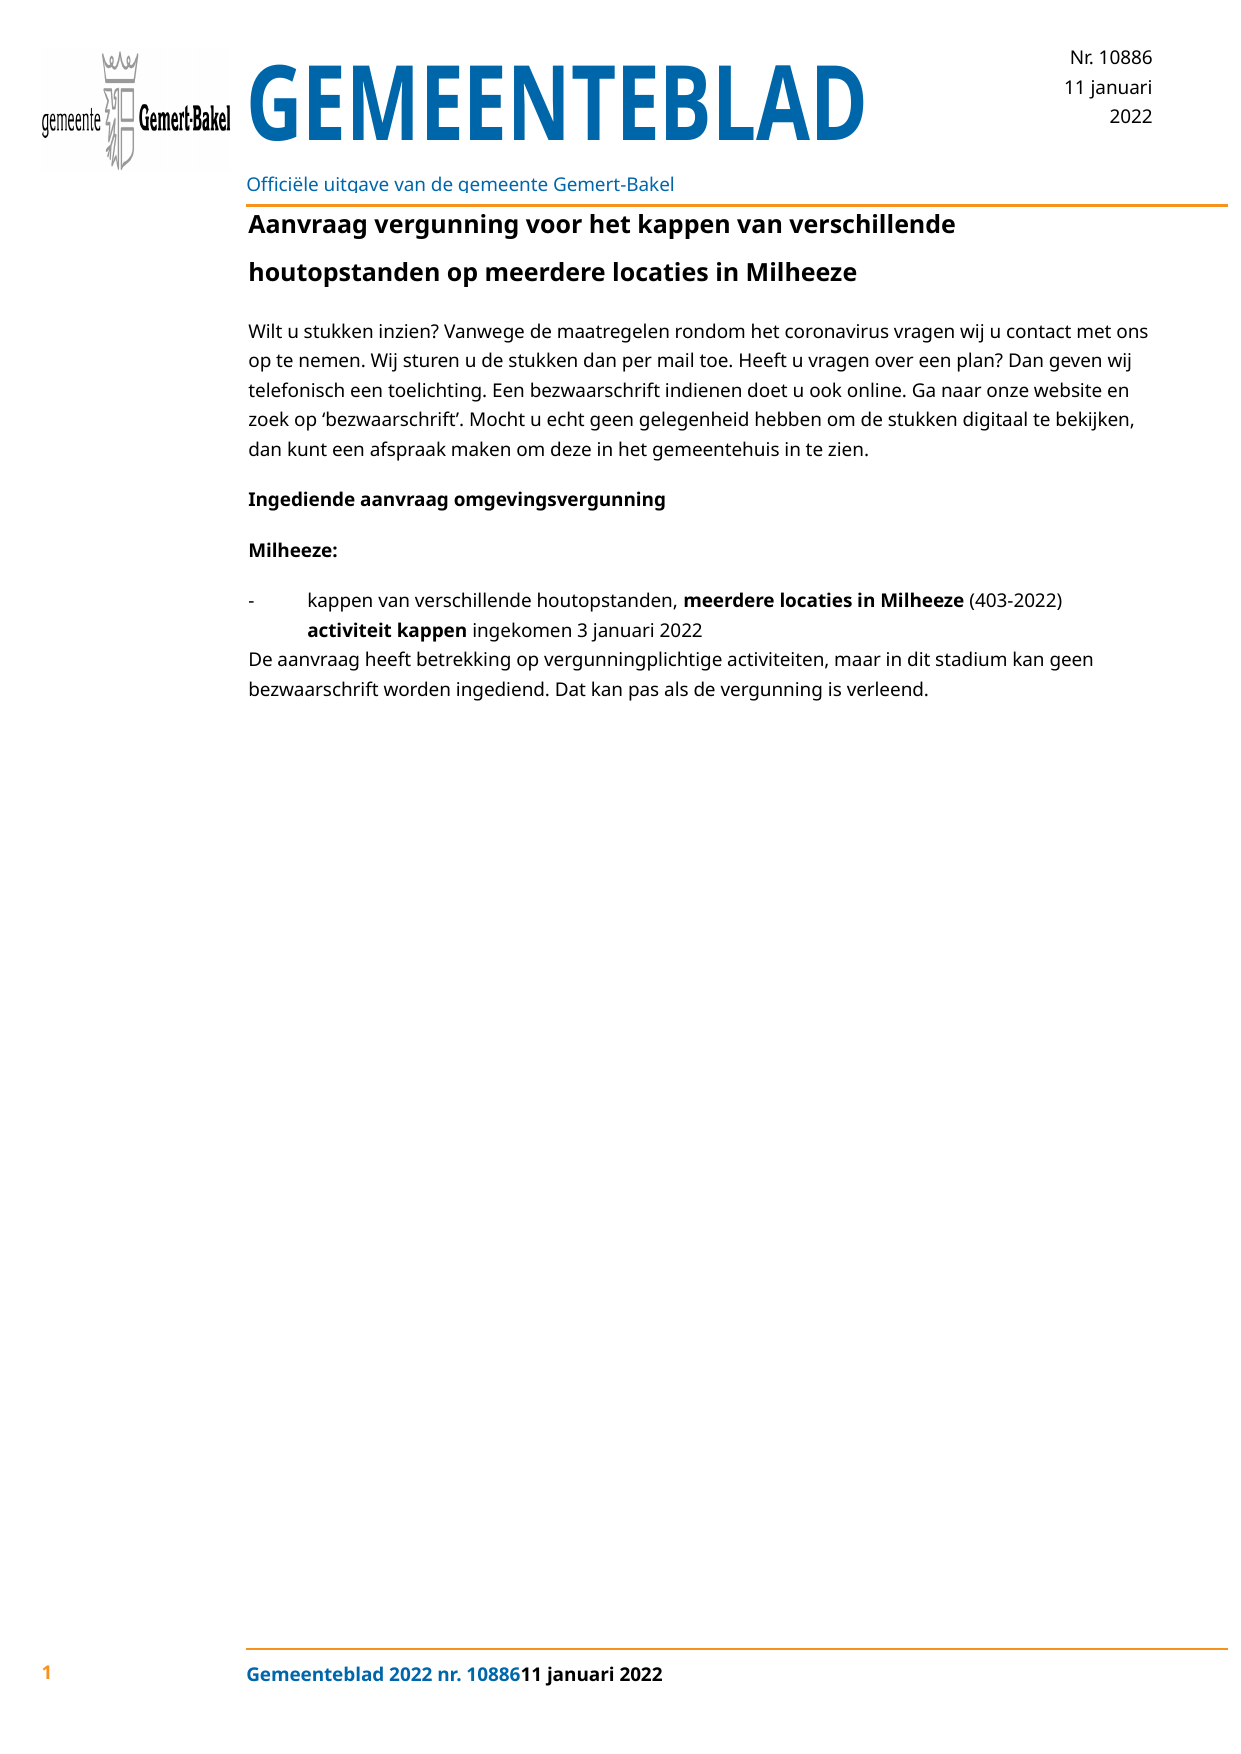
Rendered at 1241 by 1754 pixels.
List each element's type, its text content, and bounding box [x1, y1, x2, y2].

text Milheeze: [248, 537, 1152, 563]
text Wilt u stukken inzien? Vanwege de maatregelen rondom het coronavirus vragen wij u contact met ons op te nemen. Wij sturen u de stukken dan per mail toe. Heeft u vragen over een plan? Dan geven wij telefonisch een toelichting. Een bezwaarschrift indienen doet u ook online. Ga naar onze website en zoek op ‘bezwaarschrift’. Mocht u echt geen gelegenheid hebben om de stukken digitaal te bekijken, dan kunt een afspraak maken om deze in het gemeentehuis in te zien. [248, 318, 1152, 462]
text De aanvraag heeft betrekking op vergunningplichtige activiteiten, maar in dit stadium kan geen bezwaarschrift worden ingediend. Dat kan pas als de vergunning is verleend. [248, 647, 1152, 702]
text Ingediende aanvraag omgevingsvergunning [248, 487, 1152, 512]
list kappen van verschillende houtopstanden, meerdere locaties in Milheeze (403-2022) activiteit kappen ingekomen 3 januari 2022 [248, 587, 1152, 643]
picture [41, 47, 231, 172]
text Aanvraag vergunning voor het kappen van verschillende houtopstanden op meerdere locaties in Milheeze [248, 207, 1152, 288]
